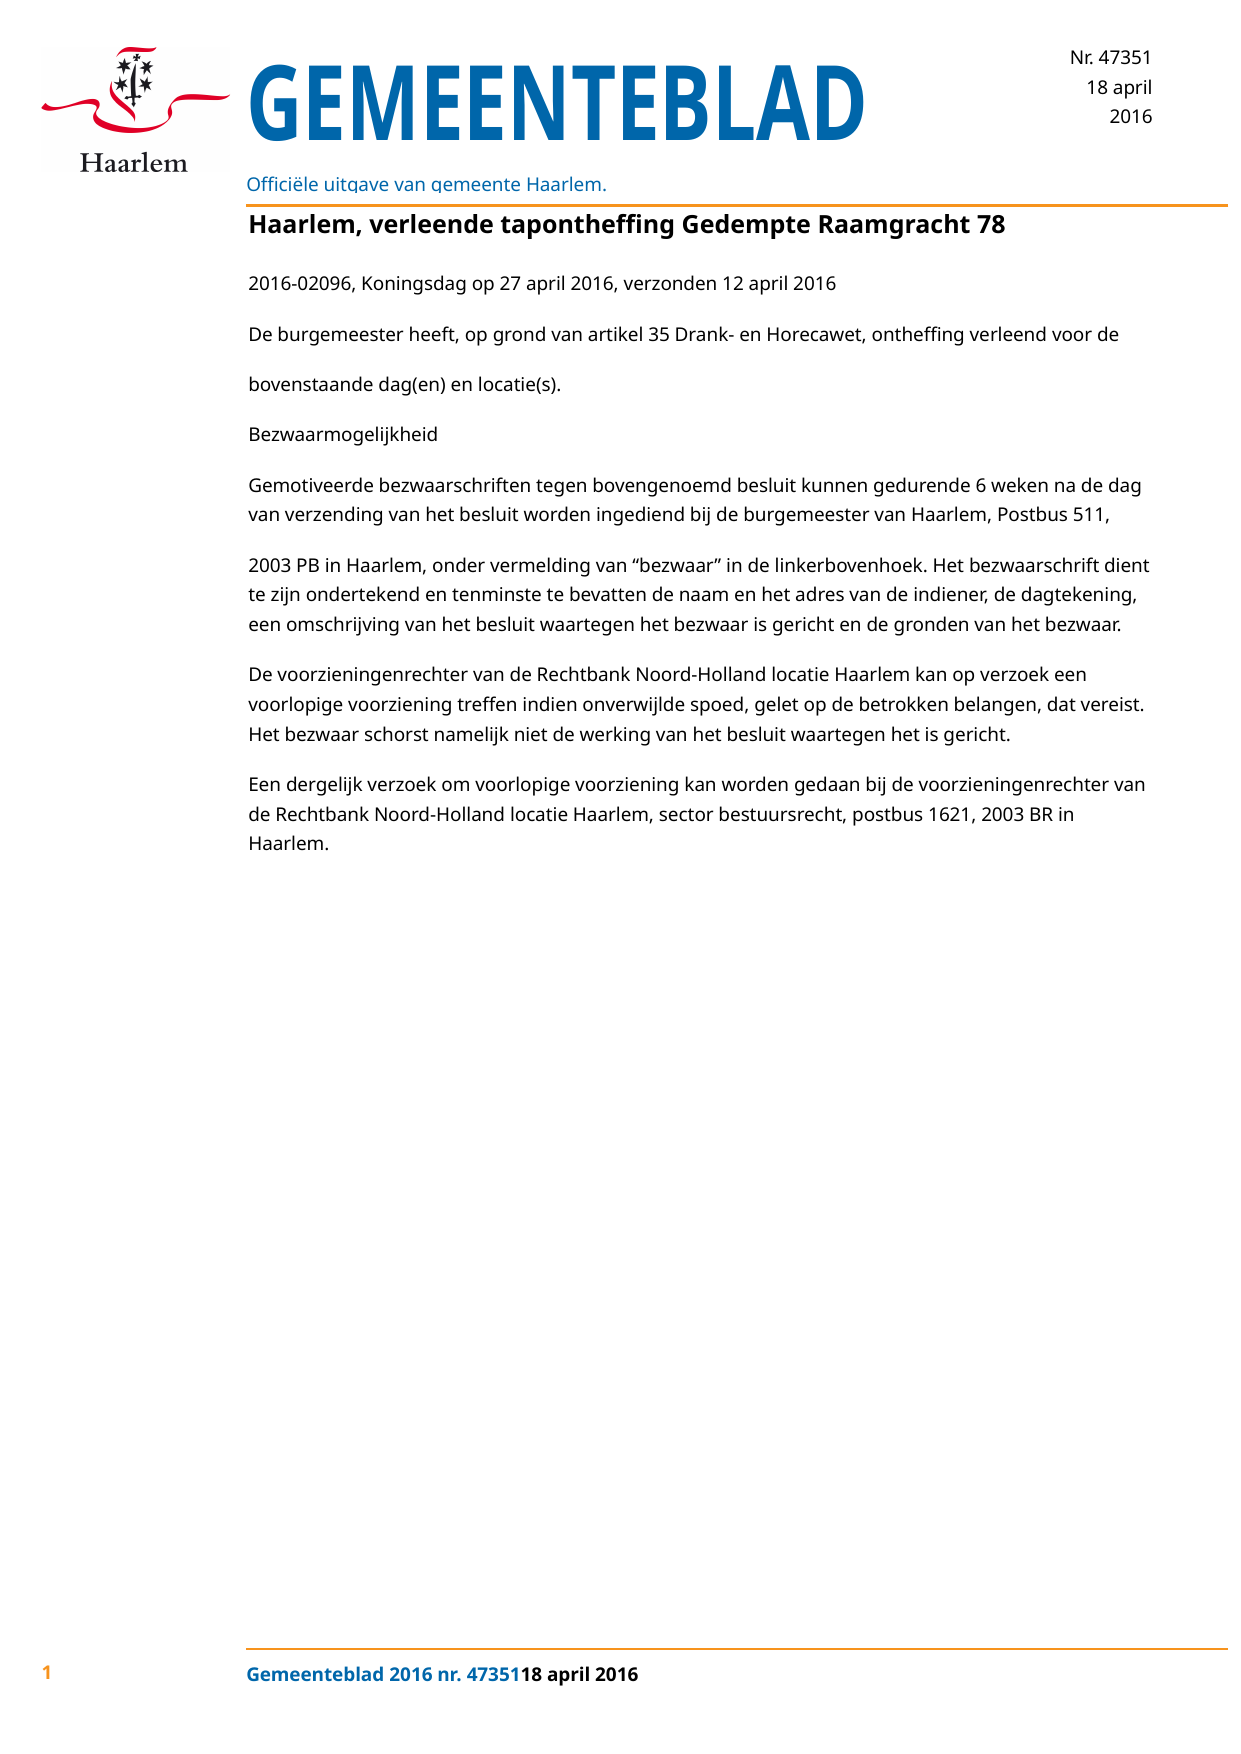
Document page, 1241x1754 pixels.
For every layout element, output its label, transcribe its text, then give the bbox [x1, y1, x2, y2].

text 2003 PB in Haarlem, onder vermelding van “bezwaar” in de linkerbovenhoek. Het bezwaarschrift dient te zijn ondertekend en tenminste te bevatten de naam en het adres van de indiener, de dagtekening, een omschrijving van het besluit waartegen het bezwaar is gericht en de gronden van het bezwaar. [248, 552, 1152, 637]
text bovenstaande dag(en) en locatie(s). [248, 371, 1152, 397]
text 2016-02096, Koningsdag op 27 april 2016, verzonden 12 april 2016 [248, 270, 1152, 296]
text Bezwaarmogelijkheid [248, 422, 1152, 447]
text Haarlem, verleende tapontheffing Gedempte Raamgracht 78 [248, 207, 1152, 241]
text Gemotiveerde bezwaarschriften tegen bovengenoemd besluit kunnen gedurende 6 weken na de dag van verzending van het besluit worden ingediend bij de burgemeester van Haarlem, Postbus 511, [248, 472, 1152, 527]
text Een dergelijk verzoek om voorlopige voorziening kan worden gedaan bij de voorzieningenrechter van de Rechtbank Noord-Holland locatie Haarlem, sector bestuursrecht, postbus 1621, 2003 BR in Haarlem. [248, 771, 1152, 856]
text De burgemeester heeft, op grond van artikel 35 Drank- en Horecawet, ontheffing verleend voor de [248, 321, 1152, 346]
text De voorzieningenrechter van de Rechtbank Noord-Holland locatie Haarlem kan op verzoek een voorlopige voorziening treffen indien onverwijlde spoed, gelet op de betrokken belangen, dat vereist. Het bezwaar schorst namelijk niet de werking van het besluit waartegen het is gericht. [248, 662, 1152, 746]
picture [41, 47, 231, 172]
